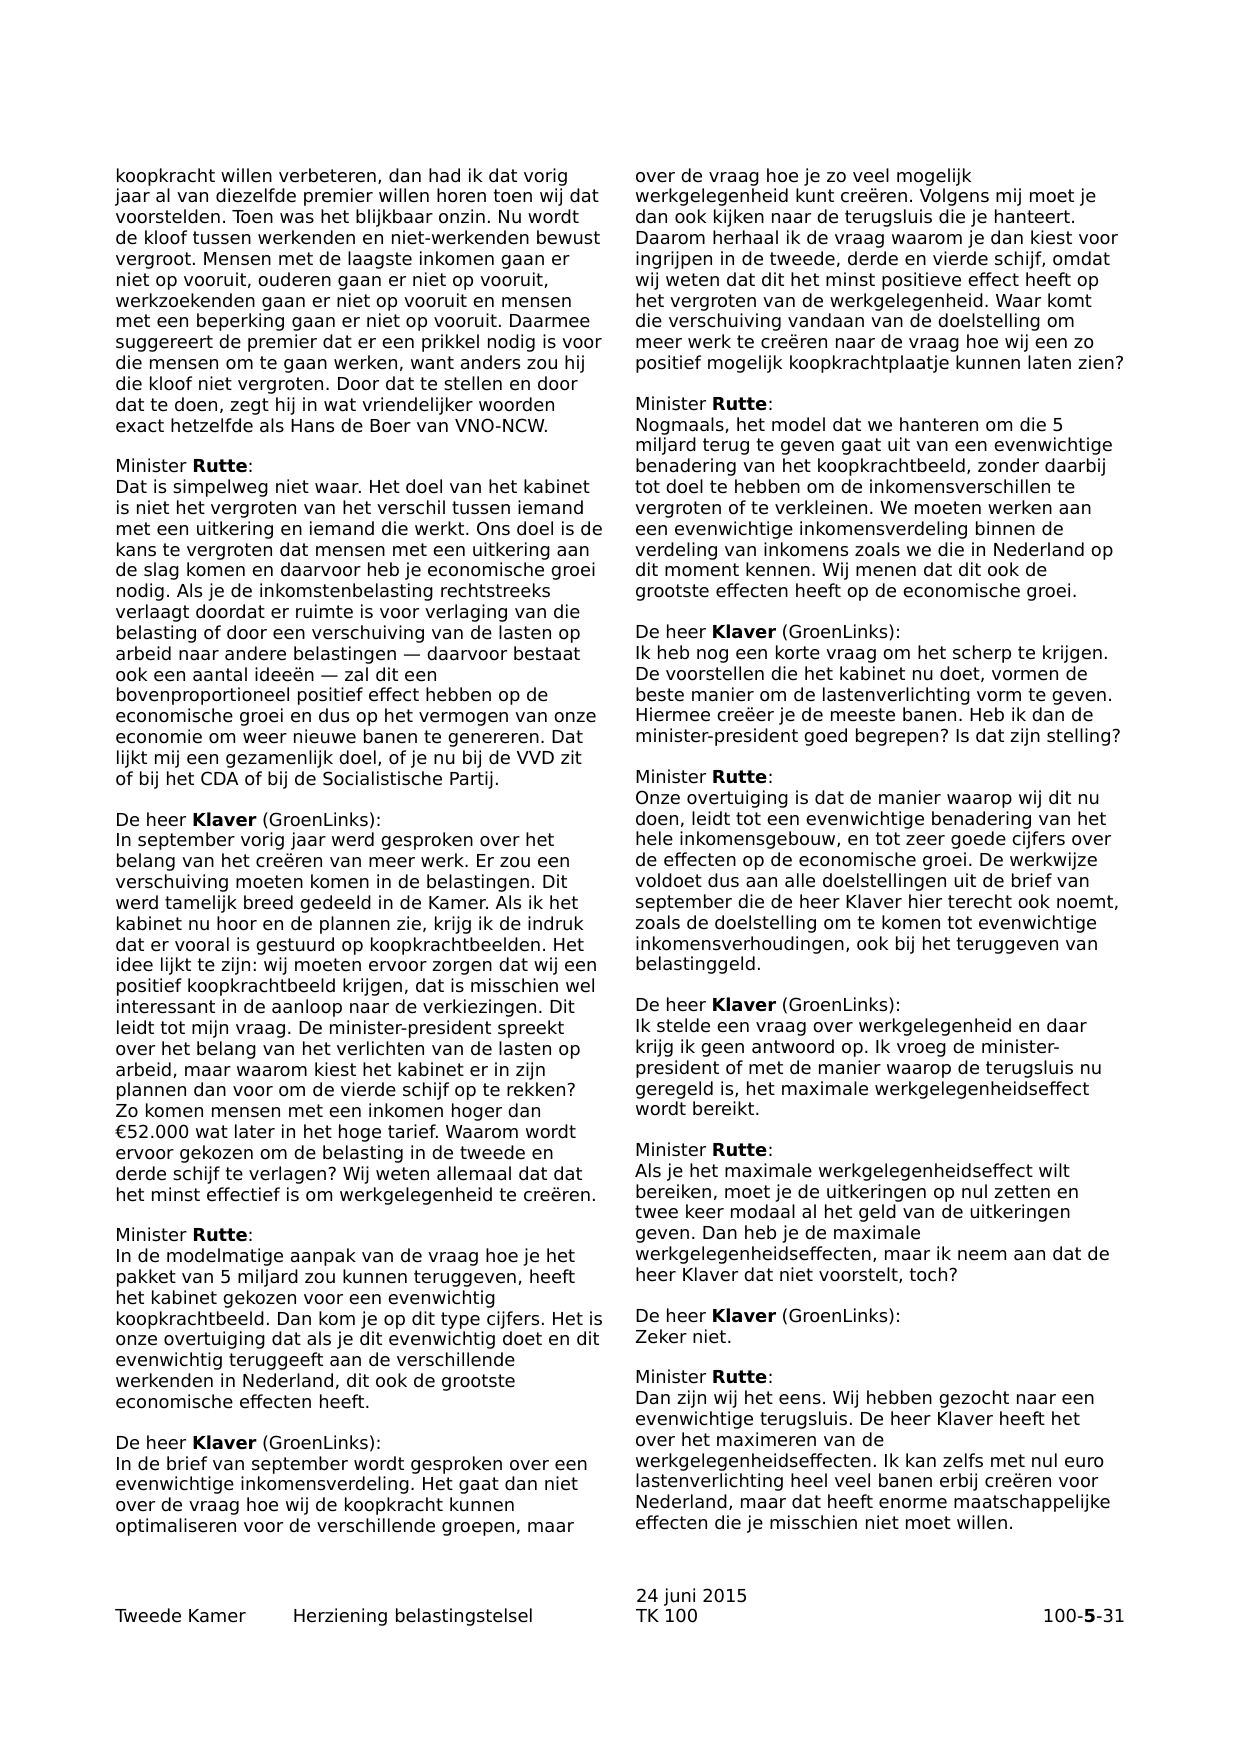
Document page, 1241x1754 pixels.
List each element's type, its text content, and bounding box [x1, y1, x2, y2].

text In de brief van september wordt gesproken over een evenwichtige inkomensverdeling. Het gaat dan niet over de vraag hoe wij de koopkracht kunnen optimaliseren voor de verschillende groepen, maar [115, 1453, 605, 1537]
text De heer Klaver (GroenLinks): [635, 1306, 1125, 1326]
text Minister Rutte: [635, 767, 1125, 787]
text Dan zijn wij het eens. Wij hebben gezocht naar een evenwichtige terugsluis. De heer Klaver heeft het over het maximeren van de werkgelegenheidseffecten. Ik kan zelfs met nul euro lastenverlichting heel veel banen erbij creëren voor Nederland, maar dat heeft enorme maatschappelijke effecten die je misschien niet moet willen. [635, 1388, 1125, 1534]
text De heer Klaver (GroenLinks): [635, 995, 1125, 1016]
text De heer Klaver (GroenLinks): [115, 1432, 605, 1453]
text Minister Rutte: [635, 1367, 1125, 1388]
text Minister Rutte: [635, 394, 1125, 414]
text Minister Rutte: [115, 456, 605, 477]
text De heer Klaver (GroenLinks): [635, 622, 1125, 643]
text In september vorig jaar werd gesproken over het belang van het creëren van meer werk. Er zou een verschuiving moeten komen in de belastingen. Dit werd tamelijk breed gedeeld in de Kamer. Als ik het kabinet nu hoor en de plannen zie, krijg ik de indruk dat er vooral is gestuurd op koopkrachtbeelden. Het idee lijkt te zijn: wij moeten ervoor zorgen dat wij een positief koopkrachtbeeld krijgen, dat is misschien wel interessant in de aanloop naar de verkiezingen. Dit leidt tot mijn vraag. De minister-president spreekt over het belang van het verlichten van de lasten op arbeid, maar waarom kiest het kabinet er in zijn plannen dan voor om de vierde schijf op te rekken? Zo komen mensen met een inkomen hoger dan €52.000 wat later in het hoge tarief. Waarom wordt ervoor gekozen om de belasting in de tweede en derde schijf te verlagen? Wij weten allemaal dat dat het minst effectief is om werkgelegenheid te creëren. [115, 830, 605, 1205]
text Als je het maximale werkgelegenheidseffect wilt bereiken, moet je de uitkeringen op nul zetten en twee keer modaal al het geld van de uitkeringen geven. Dan heb je de maximale werkgelegenheidseffecten, maar ik neem aan dat de heer Klaver dat niet voorstelt, toch? [635, 1161, 1125, 1286]
text koopkracht willen verbeteren, dan had ik dat vorig jaar al van diezelfde premier willen horen toen wij dat voorstelden. Toen was het blijkbaar onzin. Nu wordt de kloof tussen werkenden en niet-werkenden bewust vergroot. Mensen met de laagste inkomen gaan er niet op vooruit, ouderen gaan er niet op vooruit, werkzoekenden gaan er niet op vooruit en mensen met een beperking gaan er niet op vooruit. Daarmee suggereert de premier dat er een prikkel nodig is voor die mensen om te gaan werken, want anders zou hij die kloof niet vergroten. Door dat te stellen en door dat te doen, zegt hij in wat vriendelijker woorden exact hetzelfde als Hans de Boer van VNO-NCW. [115, 165, 605, 436]
text Minister Rutte: [635, 1140, 1125, 1161]
text De heer Klaver (GroenLinks): [115, 809, 605, 830]
text Ik heb nog een korte vraag om het scherp te krijgen. De voorstellen die het kabinet nu doet, vormen de beste manier om de lastenverlichting vorm te geven. Hiermee creëer je de meeste banen. Heb ik dan de minister-president goed begrepen? Is dat zijn stelling? [635, 643, 1125, 747]
text Onze overtuiging is dat de manier waarop wij dit nu doen, leidt tot een evenwichtige benadering van het hele inkomensgebouw, en tot zeer goede cijfers over de effecten op de economische groei. De werkwijze voldoet dus aan alle doelstellingen uit de brief van september die de heer Klaver hier terecht ook noemt, zoals de doelstelling om te komen tot evenwichtige inkomensverhoudingen, ook bij het teruggeven van belastinggeld. [635, 787, 1125, 975]
text Ik stelde een vraag over werkgelegenheid en daar krijg ik geen antwoord op. Ik vroeg de minister-president of met de manier waarop de terugsluis nu geregeld is, het maximale werkgelegenheidseffect wordt bereikt. [635, 1016, 1125, 1120]
text Nogmaals, het model dat we hanteren om die 5 miljard terug te geven gaat uit van een evenwichtige benadering van het koopkrachtbeeld, zonder daarbij tot doel te hebben om de inkomensverschillen te vergroten of te verkleinen. We moeten werken aan een evenwichtige inkomensverdeling binnen de verdeling van inkomens zoals we die in Nederland op dit moment kennen. Wij menen dat dit ook de grootste effecten heeft op de economische groei. [635, 414, 1125, 602]
text Zeker niet. [635, 1326, 1125, 1347]
text Dat is simpelweg niet waar. Het doel van het kabinet is niet het vergroten van het verschil tussen iemand met een uitkering en iemand die werkt. Ons doel is de kans te vergroten dat mensen met een uitkering aan de slag komen en daarvoor heb je economische groei nodig. Als je de inkomstenbelasting rechtstreeks verlaagt doordat er ruimte is voor verlaging van die belasting of door een verschuiving van de lasten op arbeid naar andere belastingen — daarvoor bestaat ook een aantal ideeën — zal dit een bovenproportioneel positief effect hebben op de economische groei en dus op het vermogen van onze economie om weer nieuwe banen te genereren. Dat lijkt mij een gezamenlijk doel, of je nu bij de VVD zit of bij het CDA of bij de Socialistische Partij. [115, 477, 605, 789]
text In de modelmatige aanpak van de vraag hoe je het pakket van 5 miljard zou kunnen teruggeven, heeft het kabinet gekozen voor een evenwichtig koopkrachtbeeld. Dan kom je op dit type cijfers. Het is onze overtuiging dat als je dit evenwichtig doet en dit evenwichtig teruggeeft aan de verschillende werkenden in Nederland, dit ook de grootste economische effecten heeft. [115, 1246, 605, 1412]
text Minister Rutte: [115, 1225, 605, 1246]
text over de vraag hoe je zo veel mogelijk werkgelegenheid kunt creëren. Volgens mij moet je dan ook kijken naar de terugsluis die je hanteert. Daarom herhaal ik de vraag waarom je dan kiest voor ingrijpen in de tweede, derde en vierde schijf, omdat wij weten dat dit het minst positieve effect heeft op het vergroten van de werkgelegenheid. Waar komt die verschuiving vandaan van de doelstelling om meer werk te creëren naar de vraag hoe wij een zo positief mogelijk koopkrachtplaatje kunnen laten zien? [635, 165, 1125, 374]
